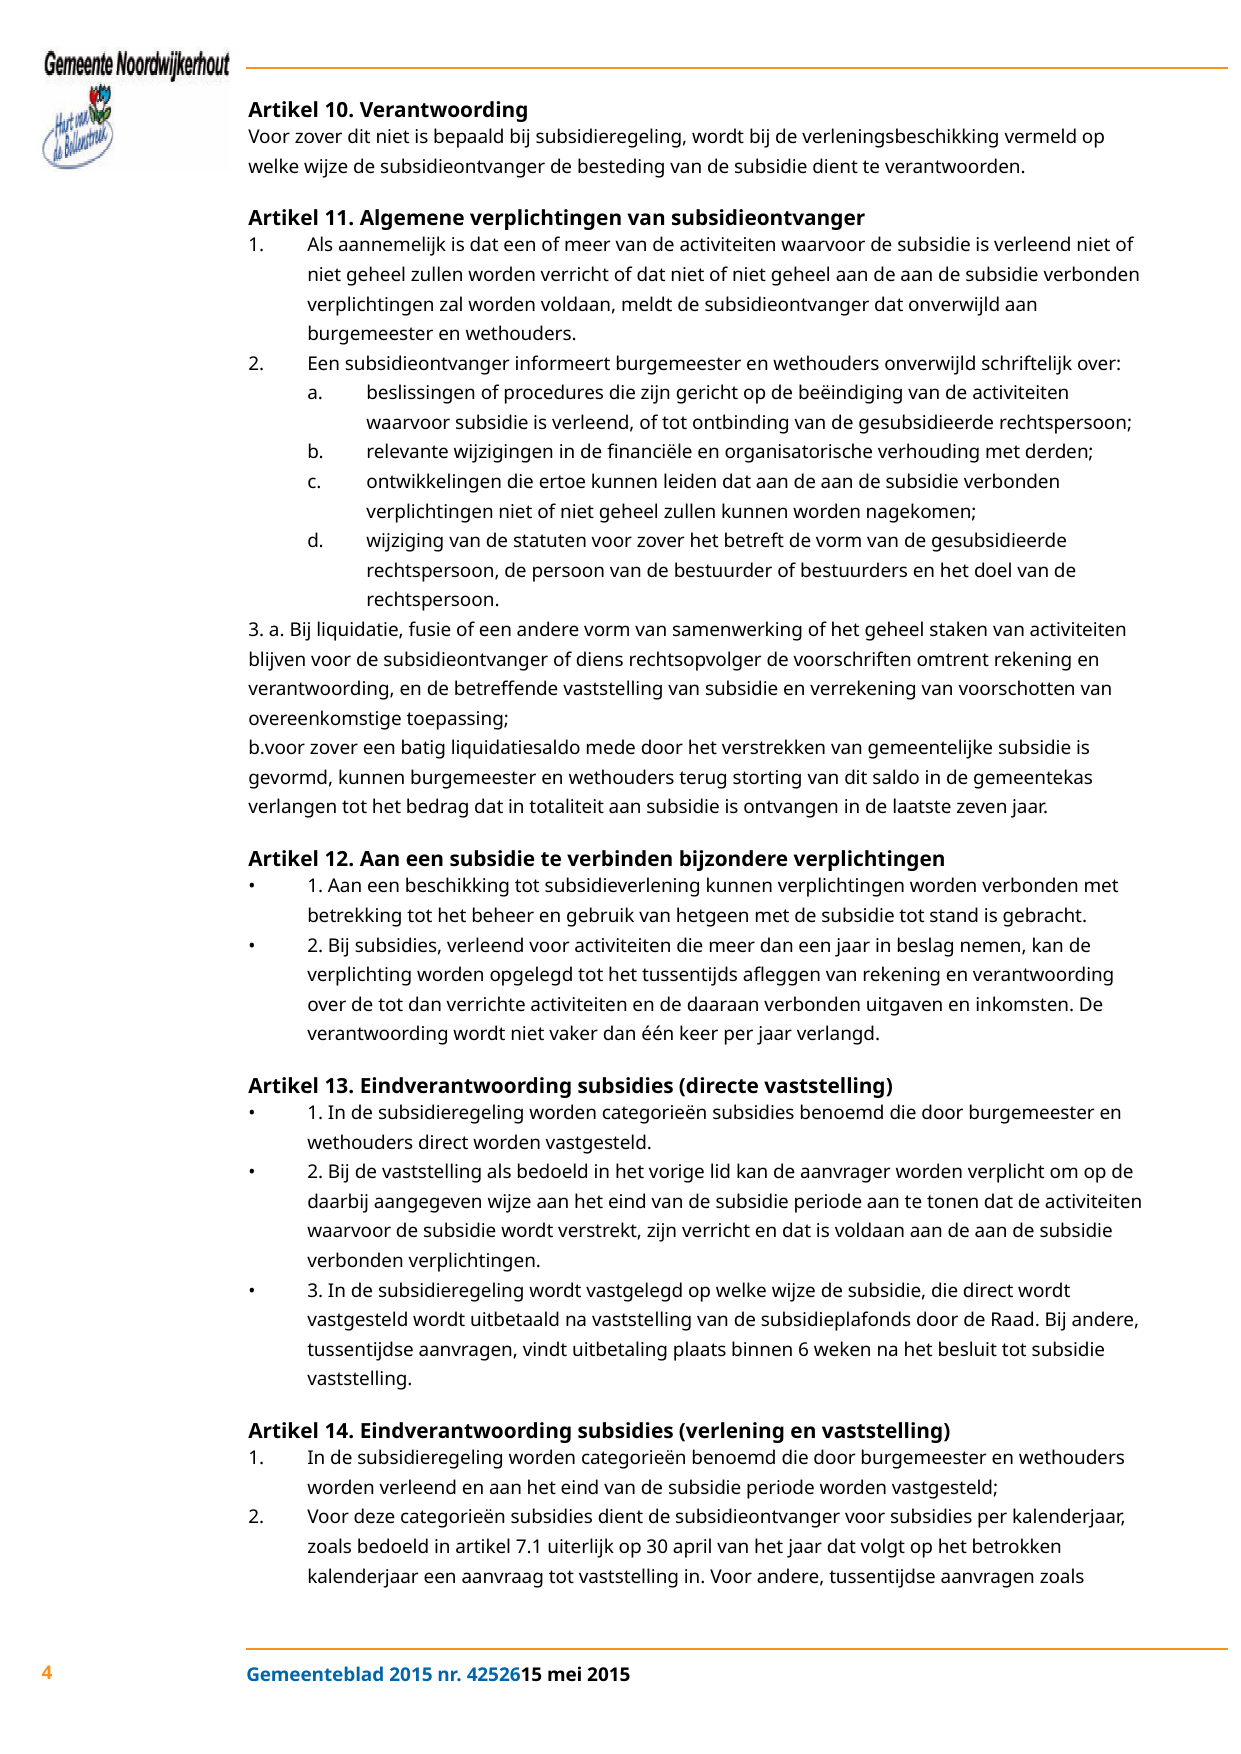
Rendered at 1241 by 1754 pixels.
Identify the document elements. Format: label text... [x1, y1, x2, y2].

text Artikel 11. Algemene verplichtingen van subsidieontvanger [248, 203, 1152, 232]
text 3. a. Bij liquidatie, fusie of een andere vorm van samenwerking of het geheel staken van activiteiten blijven voor de subsidieontvanger of diens rechtsopvolger de voorschriften omtrent rekening en verantwoording, en de betreffende vaststelling van subsidie en verrekening van voorschotten van overeenkomstige toepassing; [248, 616, 1152, 731]
list beslissingen of procedures die zijn gericht op de beëindiging van de activiteiten waarvoor subsidie is verleend, of tot ontbinding van de gesubsidieerde rechtspersoon; [307, 379, 1152, 435]
list Een subsidieontvanger informeert burgemeester en wethouders onverwijld schriftelijk over: [248, 350, 1152, 376]
list 2. Bij de vaststelling als bedoeld in het vorige lid kan de aanvrager worden verplicht om op de daarbij aangegeven wijze aan het eind van de subsidie periode aan te tonen dat de activiteiten waarvoor de subsidie wordt verstrekt, zijn verricht en dat is voldaan aan de aan de subsidie verbonden verplichtingen. [248, 1158, 1152, 1273]
list wijziging van de statuten voor zover het betreft de vorm van de gesubsidieerde rechtspersoon, de persoon van de bestuurder of bestuurders en het doel van de rechtspersoon. [307, 527, 1152, 612]
list 1. Aan een beschikking tot subsidieverlening kunnen verplichtingen worden verbonden met betrekking tot het beheer en gebruik van hetgeen met de subsidie tot stand is gebracht. [248, 873, 1152, 928]
list relevante wijzigingen in de financiële en organisatorische verhouding met derden; [307, 439, 1152, 464]
list 3. In de subsidieregeling wordt vastgelegd op welke wijze de subsidie, die direct wordt vastgesteld wordt uitbetaald na vaststelling van de subsidieplafonds door de Raad. Bij andere, tussentijdse aanvragen, vindt uitbetaling plaats binnen 6 weken na het besluit tot subsidie vaststelling. [248, 1277, 1152, 1391]
text Artikel 12. Aan een subsidie te verbinden bijzondere verplichtingen [248, 844, 1152, 873]
list Voor deze categorieën subsidies dient de subsidieontvanger voor subsidies per kalenderjaar, zoals bedoeld in artikel 7.1 uiterlijk op 30 april van het jaar dat volgt op het betrokken kalenderjaar een aanvraag tot vaststelling in. Voor andere, tussentijdse aanvragen zoals [248, 1504, 1152, 1588]
text Artikel 14. Eindverantwoording subsidies (verlening en vaststelling) [248, 1416, 1152, 1444]
list 1. In de subsidieregeling worden categorieën subsidies benoemd die door burgemeester en wethouders direct worden vastgesteld. [248, 1099, 1152, 1155]
list ontwikkelingen die ertoe kunnen leiden dat aan de aan de subsidie verbonden verplichtingen niet of niet geheel zullen kunnen worden nagekomen; [307, 468, 1152, 524]
text Voor zover dit niet is bepaald bij subsidieregeling, wordt bij de verleningsbeschikking vermeld op welke wijze de subsidieontvanger de besteding van de subsidie dient te verantwoorden. [248, 123, 1152, 178]
list Als aannemelijk is dat een of meer van de activiteiten waarvoor de subsidie is verleend niet of niet geheel zullen worden verricht of dat niet of niet geheel aan de aan de subsidie verbonden verplichtingen zal worden voldaan, meldt de subsidieontvanger dat onverwijld aan burgemeester en wethouders. [248, 232, 1152, 346]
list 2. Bij subsidies, verleend voor activiteiten die meer dan een jaar in beslag nemen, kan de verplichting worden opgelegd tot het tussentijds afleggen van rekening en verantwoording over de tot dan verrichte activiteiten en de daaraan verbonden uitgaven en inkomsten. De verantwoording wordt niet vaker dan één keer per jaar verlangd. [248, 932, 1152, 1046]
text b.voor zover een batig liquidatiesaldo mede door het verstrekken van gemeentelijke subsidie is gevormd, kunnen burgemeester en wethouders terug storting van dit saldo in de gemeentekas verlangen tot het bedrag dat in totaliteit aan subsidie is ontvangen in de laatste zeven jaar. [248, 734, 1152, 819]
text Artikel 13. Eindverantwoording subsidies (directe vaststelling) [248, 1071, 1152, 1099]
picture [41, 47, 231, 172]
list In de subsidieregeling worden categorieën benoemd die door burgemeester en wethouders worden verleend en aan het eind van de subsidie periode worden vastgesteld; [248, 1444, 1152, 1500]
text Artikel 10. Verantwoording [248, 95, 1152, 123]
